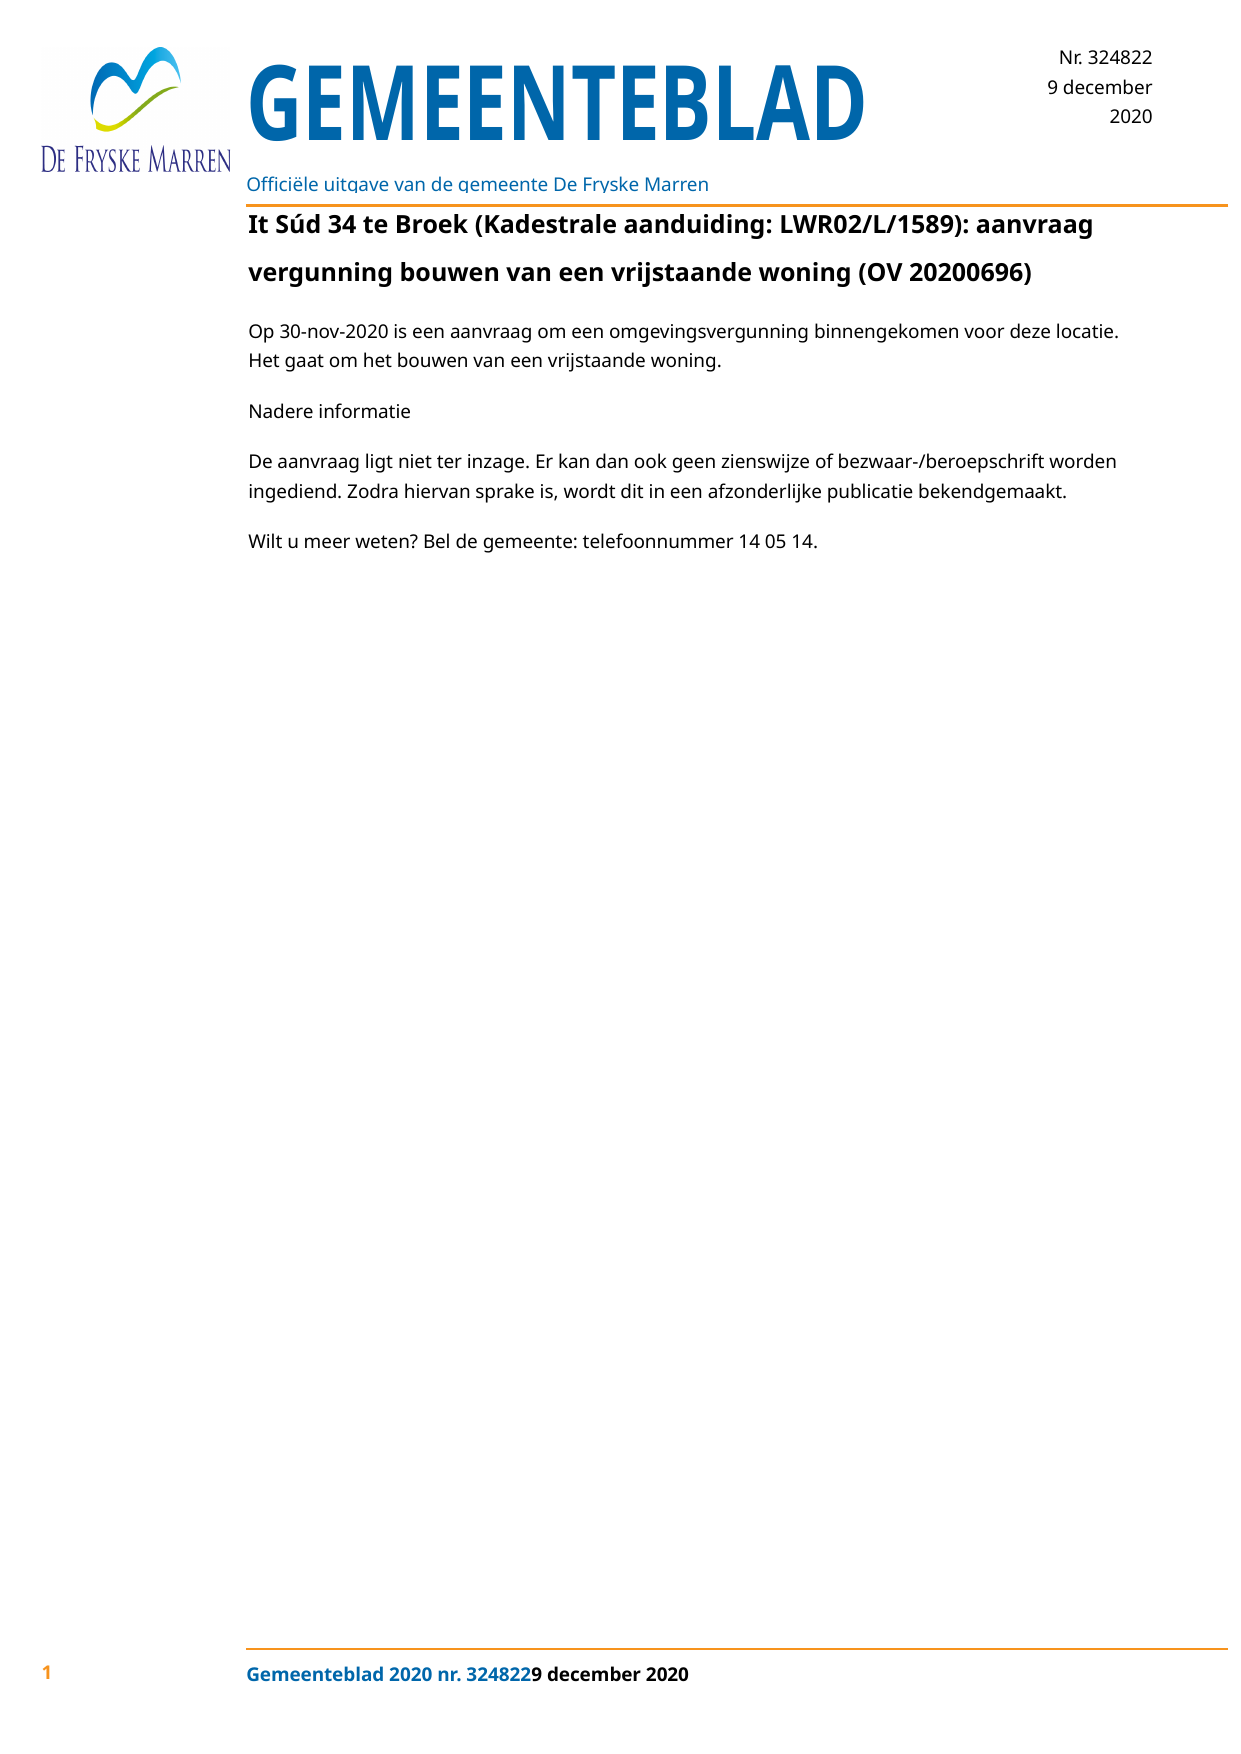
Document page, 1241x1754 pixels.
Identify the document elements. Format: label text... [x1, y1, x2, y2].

text It Súd 34 te Broek (Kadestrale aanduiding: LWR02/L/1589): aanvraag vergunning bouwen van een vrijstaande woning (OV 20200696) [248, 207, 1152, 288]
text Nadere informatie [248, 398, 1152, 424]
text Op 30-nov-2020 is een aanvraag om een omgevingsvergunning binnengekomen voor deze locatie. Het gaat om het bouwen van een vrijstaande woning. [248, 318, 1152, 373]
text De aanvraag ligt niet ter inzage. Er kan dan ook geen zienswijze of bezwaar-/beroepschrift worden ingediend. Zodra hiervan sprake is, wordt dit in een afzonderlijke publicatie bekendgemaakt. [248, 448, 1152, 504]
picture [41, 47, 231, 172]
text Wilt u meer weten? Bel de gemeente: telefoonnummer 14 05 14. [248, 528, 1152, 554]
